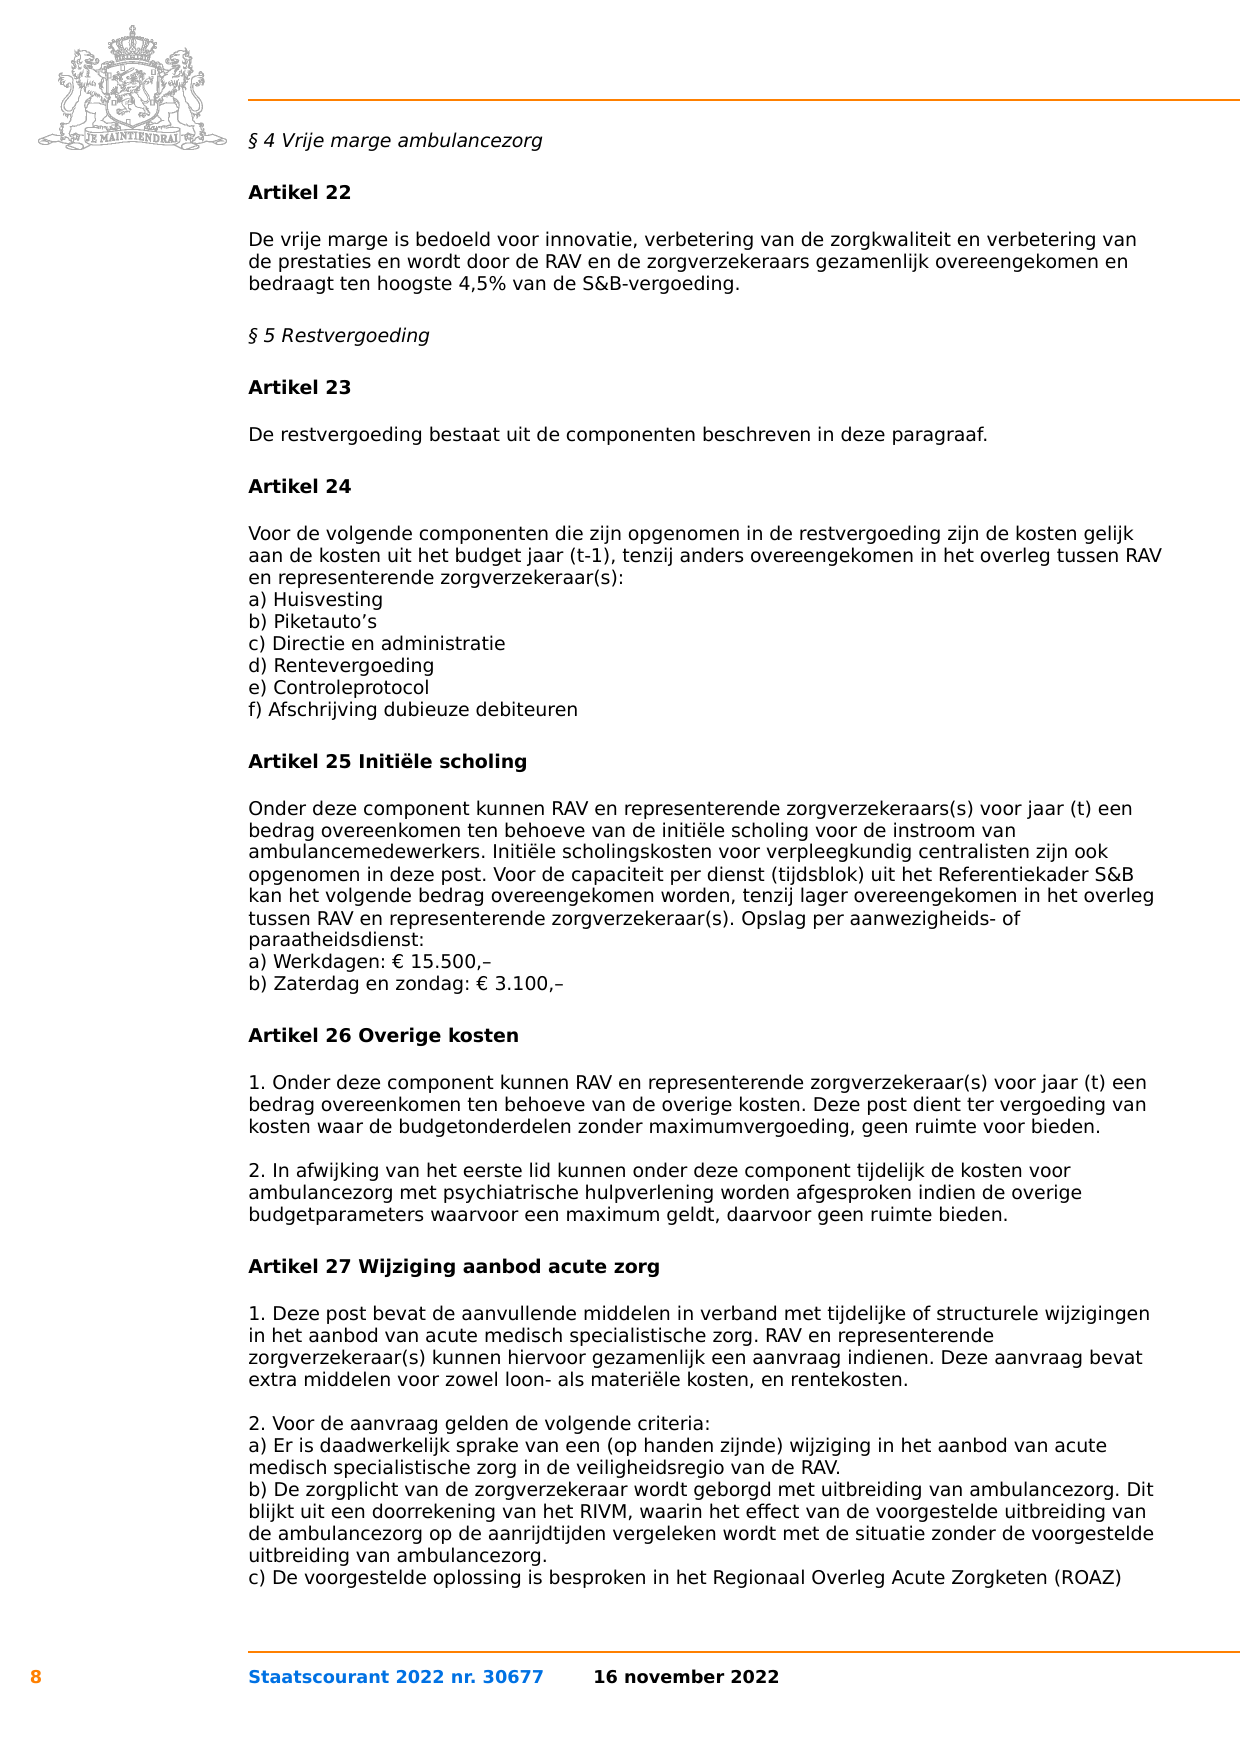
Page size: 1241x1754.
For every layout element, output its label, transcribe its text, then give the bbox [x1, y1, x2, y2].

text a) Huisvesting [248, 589, 1163, 611]
picture [38, 25, 227, 150]
text f) Afschrijving dubieuze debiteuren [248, 698, 1163, 721]
text 1. Onder deze component kunnen RAV en representerende zorgverzekeraar(s) voor jaar (t) een bedrag overeenkomen ten behoeve van de overige kosten. Deze post dient ter vergoeding van kosten waar de budgetonderdelen zonder maximumvergoeding, geen ruimte voor bieden. [248, 1072, 1163, 1138]
subtitle Artikel 23 [248, 377, 1163, 399]
text d) Rentevergoeding [248, 654, 1163, 677]
subtitle § 4 Vrije marge ambulancezorg [248, 130, 1163, 152]
text b) Piketauto’s [248, 611, 1163, 633]
text e) Controleprotocol [248, 677, 1163, 698]
text Onder deze component kunnen RAV en representerende zorgverzekeraars(s) voor jaar (t) een bedrag overeenkomen ten behoeve van de initiële scholing voor de instroom van ambulancemedewerkers. Initiële scholingskosten voor verpleegkundig centralisten zijn ook opgenomen in deze post. Voor de capaciteit per dienst (tijdsblok) uit het Referentiekader S&B kan het volgende bedrag overeengekomen worden, tenzij lager overeengekomen in het overleg tussen RAV en representerende zorgverzekeraar(s). Opslag per aanwezigheids- of paraatheidsdienst: [248, 797, 1163, 951]
text a) Werkdagen: € 15.500,– [248, 951, 1163, 973]
text 2. Voor de aanvraag gelden de volgende criteria: [248, 1413, 1163, 1435]
subtitle Artikel 25 Initiële scholing [248, 751, 1163, 772]
text 1. Deze post bevat de aanvullende middelen in verband met tijdelijke of structurele wijzigingen in het aanbod van acute medisch specialistische zorg. RAV en representerende zorgverzekeraar(s) kunnen hiervoor gezamenlijk een aanvraag indienen. Deze aanvraag bevat extra middelen voor zowel loon- als materiële kosten, en rentekosten. [248, 1303, 1163, 1391]
text De restvergoeding bestaat uit de componenten beschreven in deze paragraaf. [248, 424, 1163, 446]
text a) Er is daadwerkelijk sprake van een (op handen zijnde) wijziging in het aanbod van acute medisch specialistische zorg in de veiligheidsregio van de RAV. [248, 1435, 1163, 1479]
text c) De voorgestelde oplossing is besproken in het Regionaal Overleg Acute Zorgketen (ROAZ) [248, 1567, 1163, 1589]
text 2. In afwijking van het eerste lid kunnen onder deze component tijdelijk de kosten voor ambulancezorg met psychiatrische hulpverlening worden afgesproken indien de overige budgetparameters waarvoor een maximum geldt, daarvoor geen ruimte bieden. [248, 1160, 1163, 1226]
subtitle Artikel 22 [248, 182, 1163, 204]
subtitle Artikel 27 Wijziging aanbod acute zorg [248, 1256, 1163, 1278]
text b) Zaterdag en zondag: € 3.100,– [248, 973, 1163, 995]
subtitle Artikel 26 Overige kosten [248, 1025, 1163, 1047]
text b) De zorgplicht van de zorgverzekeraar wordt geborgd met uitbreiding van ambulancezorg. Dit blijkt uit een doorrekening van het RIVM, waarin het effect van de voorgestelde uitbreiding van de ambulancezorg op de aanrijdtijden vergeleken wordt met de situatie zonder de voorgestelde uitbreiding van ambulancezorg. [248, 1479, 1163, 1567]
text Voor de volgende componenten die zijn opgenomen in de restvergoeding zijn de kosten gelijk aan de kosten uit het budget jaar (t-1), tenzij anders overeengekomen in het overleg tussen RAV en representerende zorgverzekeraar(s): [248, 523, 1163, 589]
subtitle Artikel 24 [248, 476, 1163, 498]
text c) Directie en administratie [248, 633, 1163, 654]
text De vrije marge is bedoeld voor innovatie, verbetering van de zorgkwaliteit en verbetering van de prestaties en wordt door de RAV en de zorgverzekeraars gezamenlijk overeengekomen en bedraagt ten hoogste 4,5% van de S&B-vergoeding. [248, 229, 1163, 295]
subtitle § 5 Restvergoeding [248, 325, 1163, 347]
